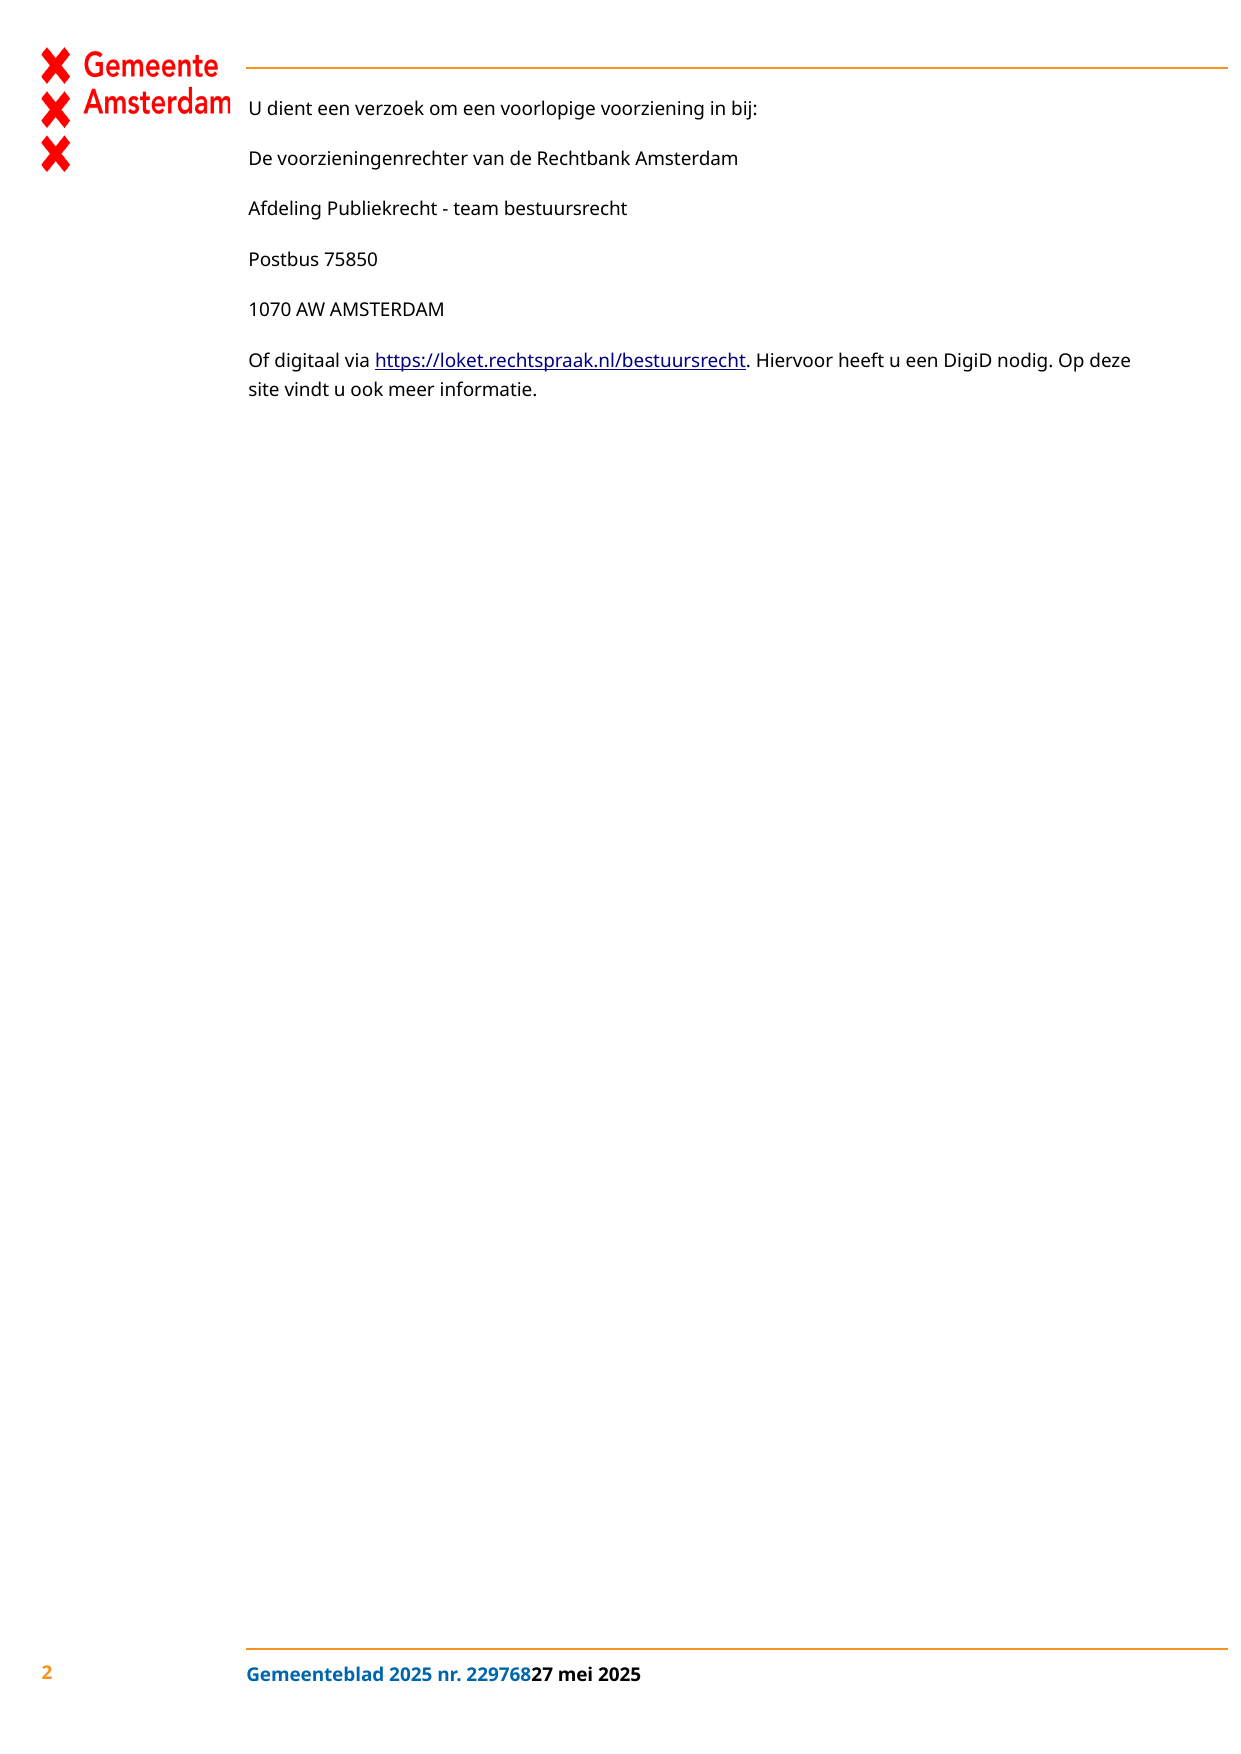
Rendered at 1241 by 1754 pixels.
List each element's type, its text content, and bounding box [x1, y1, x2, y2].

text 1070 AW AMSTERDAM [248, 296, 1152, 322]
text U dient een verzoek om een voorlopige voorziening in bij: [248, 95, 1152, 121]
text Afdeling Publiekrecht - team bestuursrecht [248, 196, 1152, 221]
text Of digitaal via https://loket.rechtspraak.nl/bestuursrecht. Hiervoor heeft u een DigiD nodig. Op deze site vindt u ook meer informatie. [248, 347, 1152, 402]
picture [41, 47, 231, 172]
text De voorzieningenrechter van de Rechtbank Amsterdam [248, 145, 1152, 171]
text Postbus 75850 [248, 246, 1152, 272]
